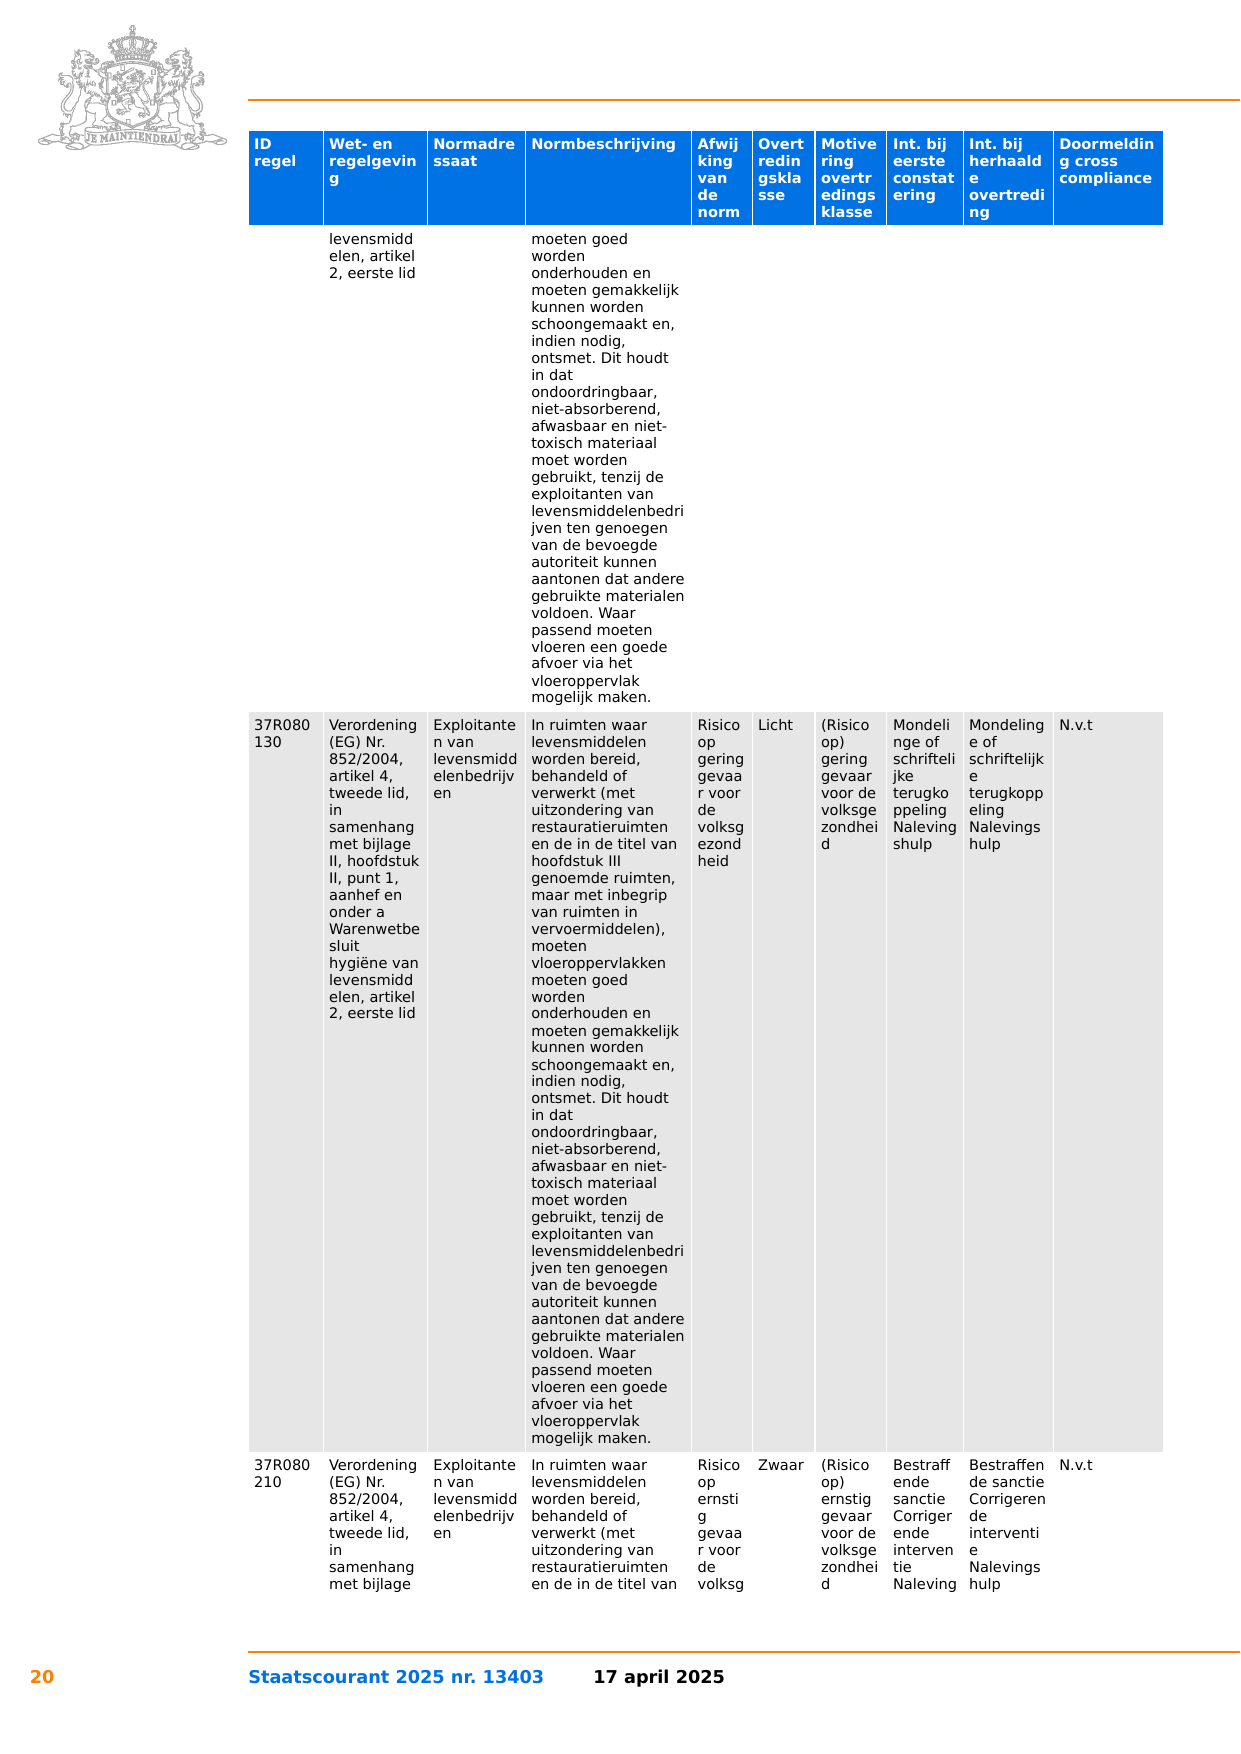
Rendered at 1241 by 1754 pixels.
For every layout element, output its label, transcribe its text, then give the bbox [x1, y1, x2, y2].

table_cell 37R080130 [249, 712, 323, 1452]
table_cell [1054, 226, 1163, 711]
table_cell [692, 226, 752, 711]
table_cell Mondelinge of schriftelijke terugkoppeling Nalevingshulp [964, 712, 1053, 1452]
table_cell moeten goed worden onderhouden en moeten gemakkelijk kunnen worden schoongemaakt en, indien nodig, ontsmet. Dit houdt in dat ondoordringbaar, niet-absorberend, afwasbaar en niet-toxisch materiaal moet worden gebruikt, tenzij de exploitanten van levensmiddelenbedrijven ten genoegen van de bevoegde autoriteit kunnen aantonen dat andere gebruikte materialen voldoen. Waar passend moeten vloeren een goede afvoer via het vloeroppervlak mogelijk maken. [526, 226, 691, 711]
table_cell [249, 226, 323, 711]
table_cell Risico op gering gevaar voor de volksgezondheid [692, 712, 752, 1452]
table_cell [887, 226, 963, 711]
table_cell Exploitanten van levensmiddelenbedrijven [428, 712, 525, 1452]
table_header Motivering overtredingsklasse [816, 131, 886, 225]
table_header Afwijking van de norm [692, 131, 752, 225]
table_cell Exploitanten van levensmiddelenbedrijven [428, 1453, 525, 1598]
table_cell (Risico op) ernstig gevaar voor de volksgezondheid [816, 1453, 886, 1598]
table_header Doormelding cross compliance [1054, 131, 1163, 225]
table_cell [816, 226, 886, 711]
table_header Overtredingsklasse [753, 131, 814, 225]
table_cell Bestraffende sanctie Corrigerende interventie Nalevingshulp [964, 1453, 1053, 1598]
table_cell In ruimten waar levensmiddelen worden bereid, behandeld of verwerkt (met uitzondering van restauratieruimten en de in de titel van [526, 1453, 691, 1598]
table_header Int. bij eerste constatering [887, 131, 963, 225]
picture [38, 25, 227, 150]
table_cell 37R080210 [249, 1453, 323, 1598]
table_cell [753, 226, 814, 711]
table_cell Bestraffende sanctie Corrigerende interventie Naleving [887, 1453, 963, 1598]
table_cell Mondelinge of schriftelijke terugkoppeling Nalevingshulp [887, 712, 963, 1452]
table_cell Verordening (EG) Nr. 852/2004, artikel 4, tweede lid, in samenhang met bijlage [324, 1453, 427, 1598]
table_cell Zwaar [753, 1453, 814, 1598]
table_cell [428, 226, 525, 711]
table_header ID regel [249, 131, 323, 225]
table_cell N.v.t [1054, 712, 1163, 1452]
table_header Normbeschrijving [526, 131, 691, 225]
table_header Wet- en regelgeving [324, 131, 427, 225]
table_cell Verordening (EG) Nr. 852/2004, artikel 4, tweede lid, in samenhang met bijlage II, hoofdstuk II, punt 1, aanhef en onder a Warenwetbesluit hygiëne van levensmiddelen, artikel 2, eerste lid [324, 712, 427, 1452]
table_cell Risico op ernstig gevaar voor de volksg [692, 1453, 752, 1598]
table_header Normadressaat [428, 131, 525, 225]
table_cell Licht [753, 712, 814, 1452]
table_cell (Risico op) gering gevaar voor de volksgezondheid [816, 712, 886, 1452]
table_cell N.v.t [1054, 1453, 1163, 1598]
table_cell In ruimten waar levensmiddelen worden bereid, behandeld of verwerkt (met uitzondering van restauratieruimten en de in de titel van hoofdstuk III genoemde ruimten, maar met inbegrip van ruimten in vervoermiddelen), moeten vloeroppervlakken moeten goed worden onderhouden en moeten gemakkelijk kunnen worden schoongemaakt en, indien nodig, ontsmet. Dit houdt in dat ondoordringbaar, niet-absorberend, afwasbaar en niet-toxisch materiaal moet worden gebruikt, tenzij de exploitanten van levensmiddelenbedrijven ten genoegen van de bevoegde autoriteit kunnen aantonen dat andere gebruikte materialen voldoen. Waar passend moeten vloeren een goede afvoer via het vloeroppervlak mogelijk maken. [526, 712, 691, 1452]
table_header Int. bij herhaalde overtreding [964, 131, 1053, 225]
table_cell levensmiddelen, artikel 2, eerste lid [324, 226, 427, 711]
table_cell [964, 226, 1053, 711]
